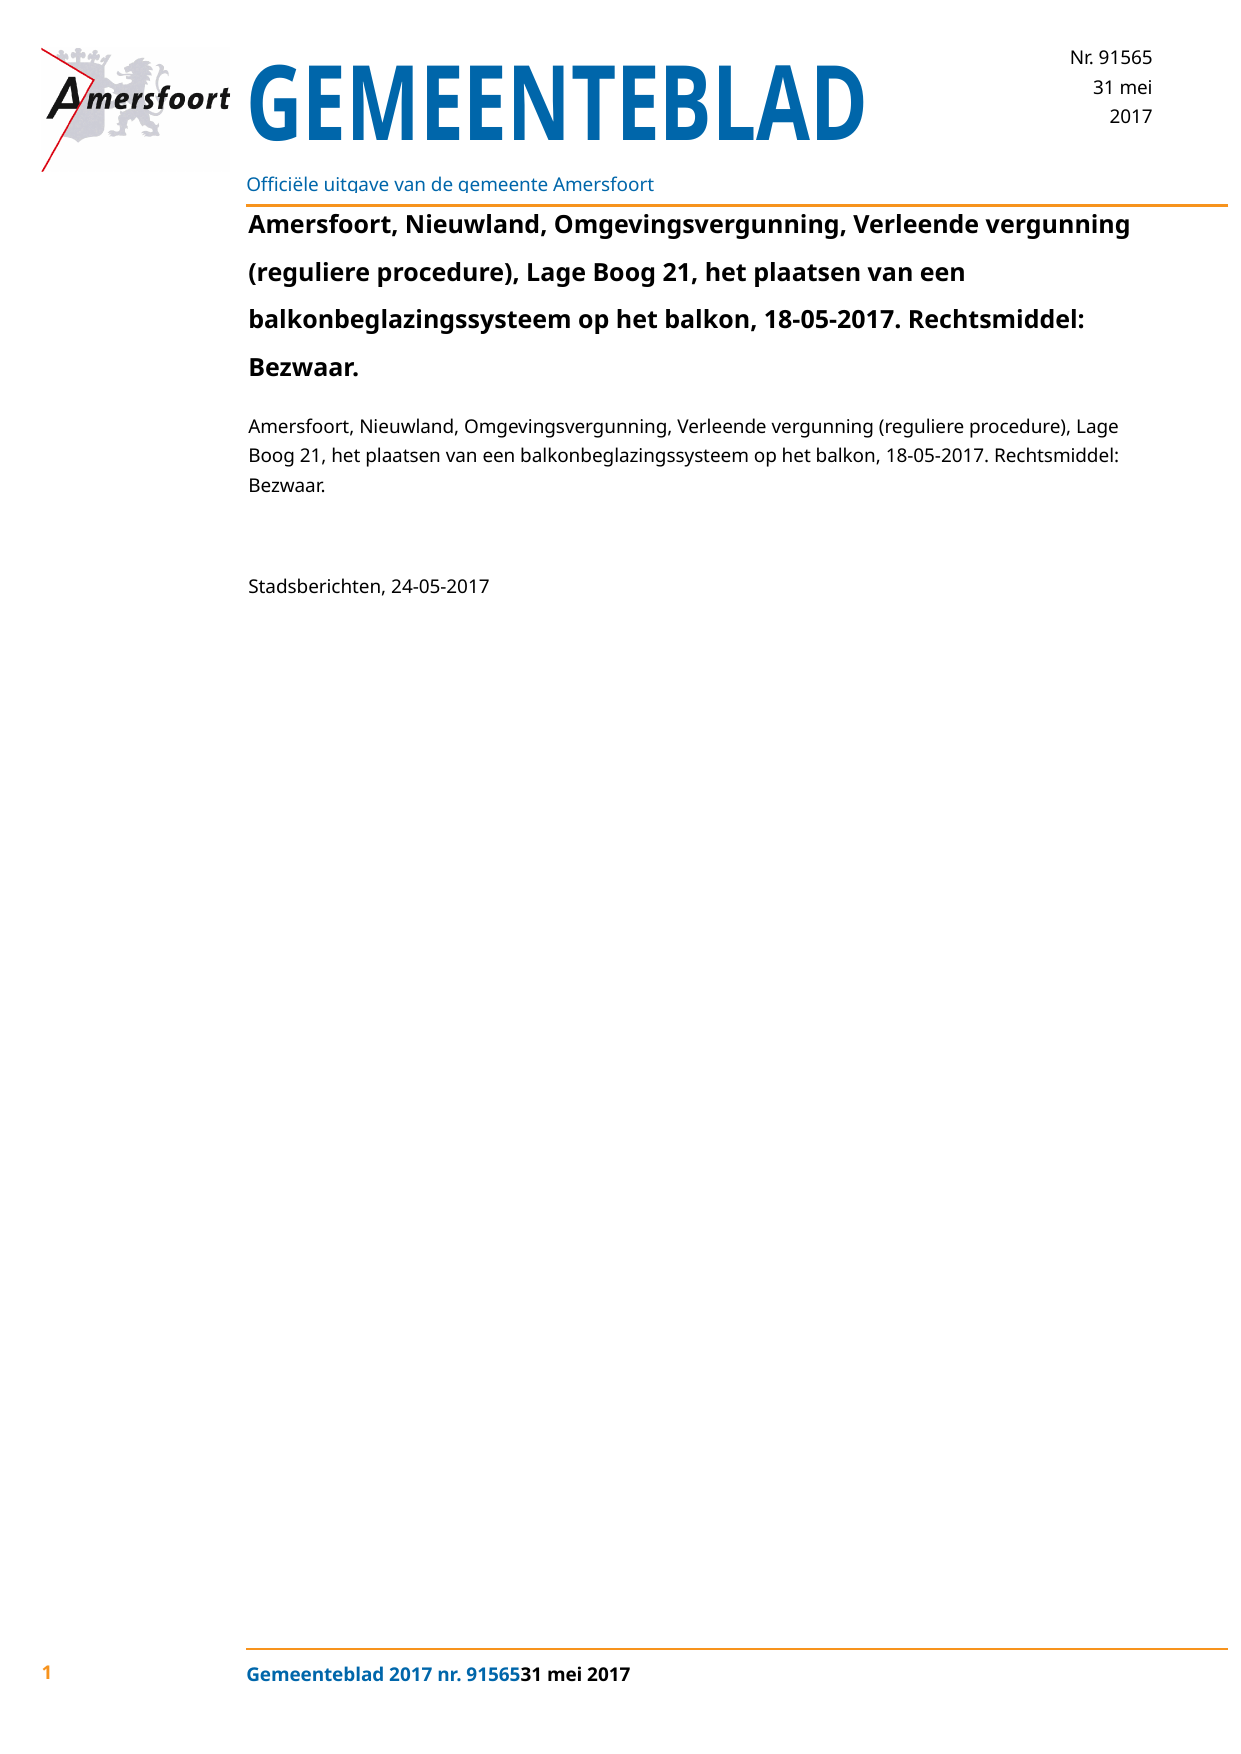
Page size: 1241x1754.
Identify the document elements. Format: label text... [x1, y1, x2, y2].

picture [41, 47, 231, 172]
text Amersfoort, Nieuwland, Omgevingsvergunning, Verleende vergunning (reguliere procedure), Lage Boog 21, het plaatsen van een balkonbeglazingssysteem op het balkon, 18-05-2017. Rechtsmiddel: Bezwaar. [248, 207, 1152, 384]
text Amersfoort, Nieuwland, Omgevingsvergunning, Verleende vergunning (reguliere procedure), Lage Boog 21, het plaatsen van een balkonbeglazingssysteem op het balkon, 18-05-2017. Rechtsmiddel: Bezwaar. [248, 413, 1152, 498]
text Stadsberichten, 24-05-2017 [248, 573, 1152, 599]
